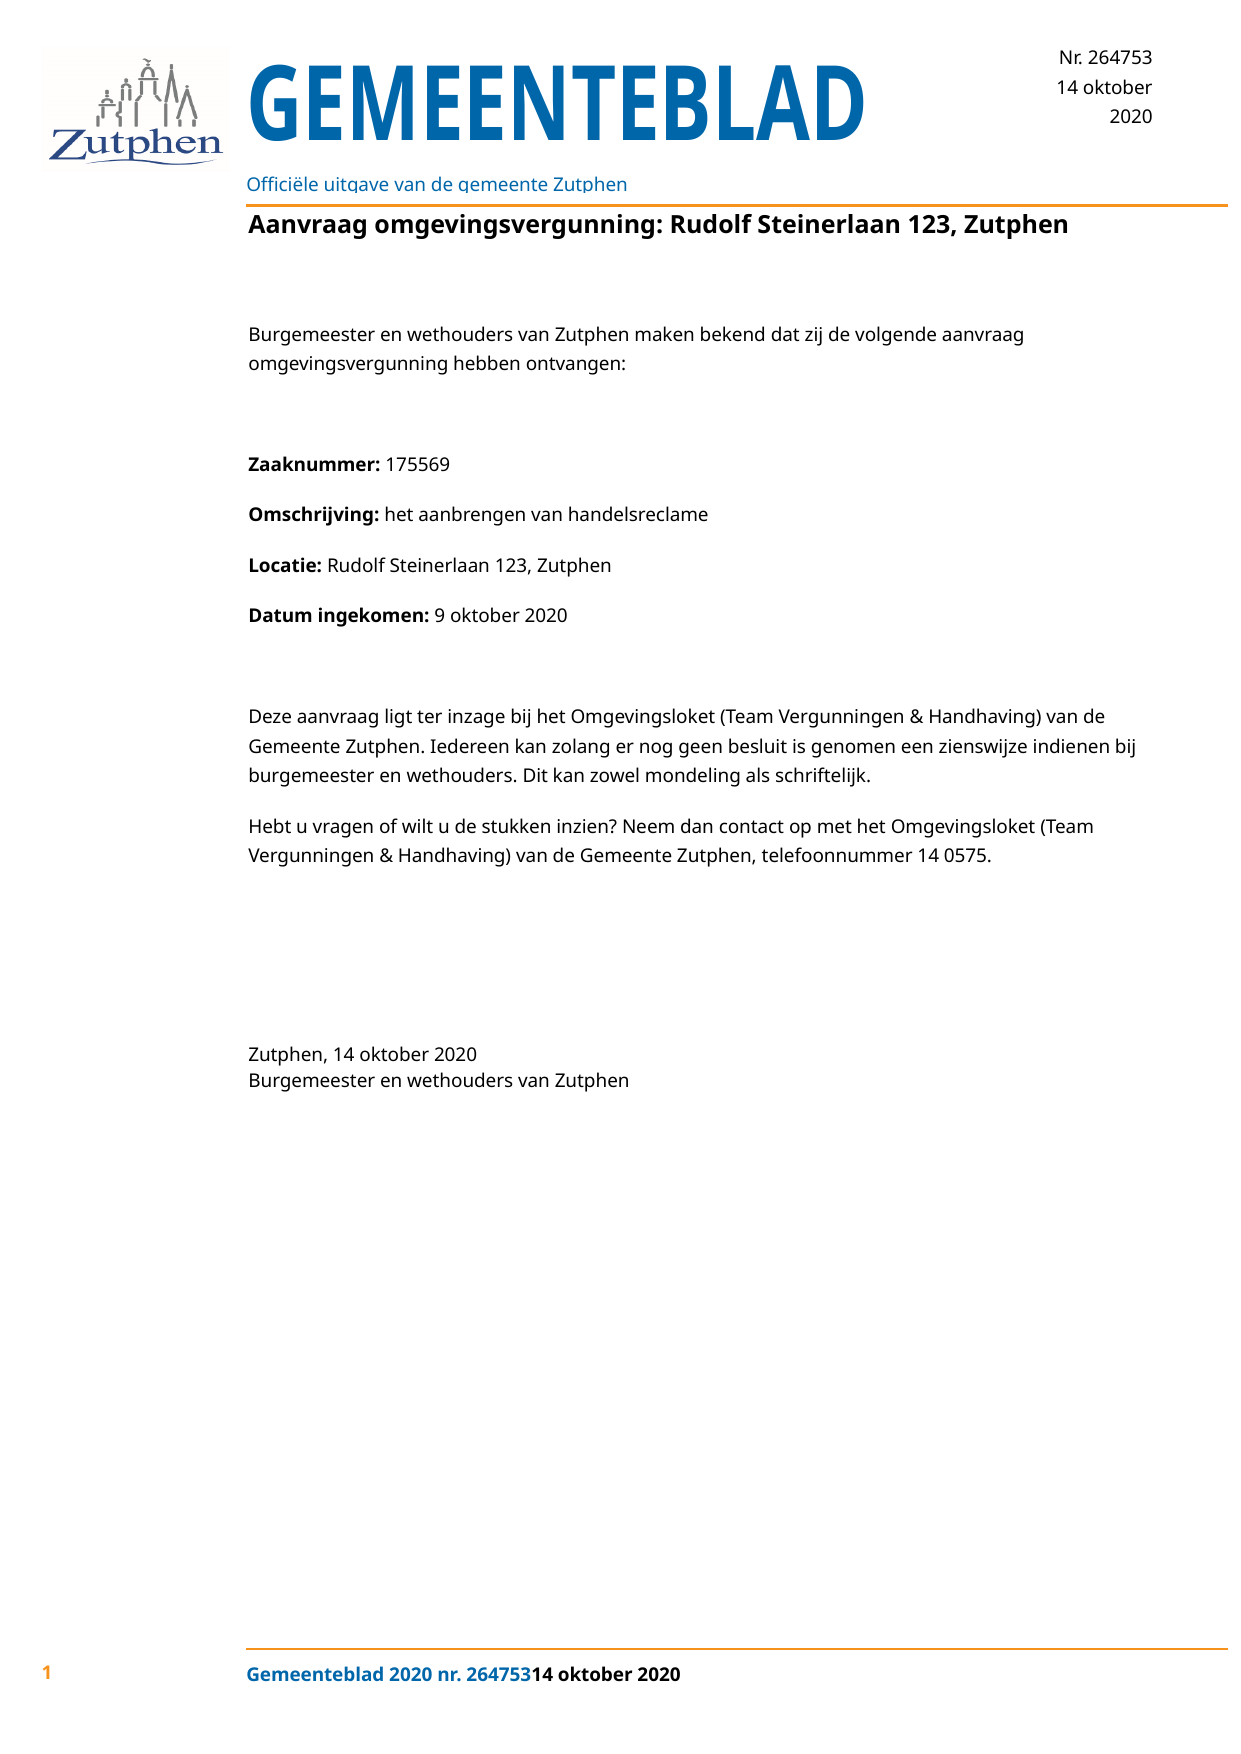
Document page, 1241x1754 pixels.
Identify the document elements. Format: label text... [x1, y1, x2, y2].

text Zaaknummer: 175569 [248, 451, 1152, 477]
text Aanvraag omgevingsvergunning: Rudolf Steinerlaan 123, Zutphen [248, 207, 1152, 241]
picture [41, 47, 231, 172]
text Burgemeester en wethouders van Zutphen [248, 1067, 1152, 1093]
text Hebt u vragen of wilt u de stukken inzien? Neem dan contact op met het Omgevingsloket (Team Vergunningen & Handhaving) van de Gemeente Zutphen, telefoonnummer 14 0575. [248, 813, 1152, 868]
text Burgemeester en wethouders van Zutphen maken bekend dat zij de volgende aanvraag omgevingsvergunning hebben ontvangen: [248, 321, 1152, 376]
text Deze aanvraag ligt ter inzage bij het Omgevingsloket (Team Vergunningen & Handhaving) van de Gemeente Zutphen. Iedereen kan zolang er nog geen besluit is genomen een zienswijze indienen bij burgemeester en wethouders. Dit kan zowel mondeling als schriftelijk. [248, 703, 1152, 788]
text Locatie: Rudolf Steinerlaan 123, Zutphen [248, 552, 1152, 578]
text Datum ingekomen: 9 oktober 2020 [248, 602, 1152, 628]
text Zutphen, 14 oktober 2020 [248, 1041, 1152, 1067]
text Omschrijving: het aanbrengen van handelsreclame [248, 502, 1152, 527]
